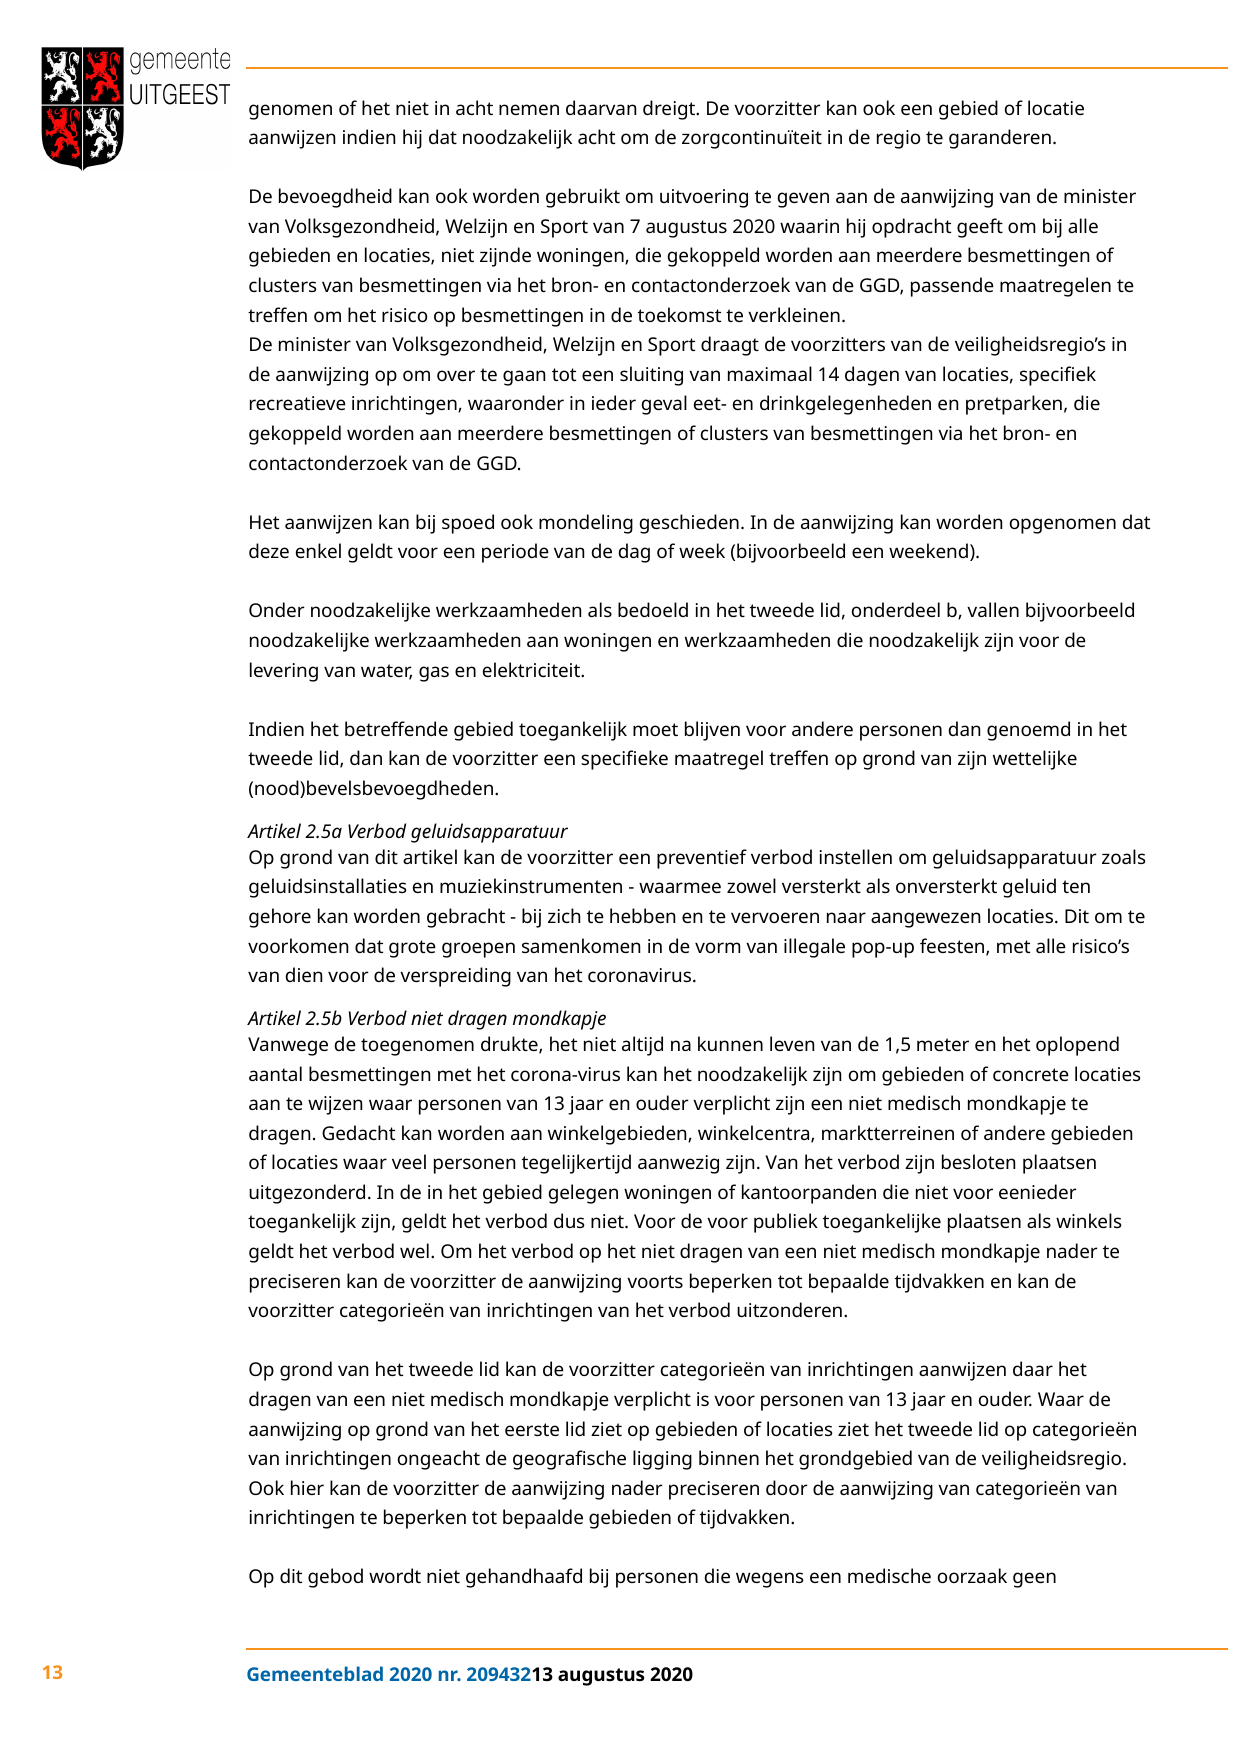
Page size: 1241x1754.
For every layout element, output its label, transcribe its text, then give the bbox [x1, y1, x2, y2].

text De bevoegdheid kan ook worden gebruikt om uitvoering te geven aan de aanwijzing van de minister van Volksgezondheid, Welzijn en Sport van 7 augustus 2020 waarin hij opdracht geeft om bij alle gebieden en locaties, niet zijnde woningen, die gekoppeld worden aan meerdere besmettingen of clusters van besmettingen via het bron- en contactonderzoek van de GGD, passende maatregelen te treffen om het risico op besmettingen in de toekomst te verkleinen. [248, 183, 1152, 328]
picture [41, 47, 231, 172]
text Artikel 2.5a Verbod geluidsapparatuur [248, 818, 1152, 844]
text Op dit gebod wordt niet gehandhaafd bij personen die wegens een medische oorzaak geen [248, 1564, 1152, 1589]
text genomen of het niet in acht nemen daarvan dreigt. De voorzitter kan ook een gebied of locatie aanwijzen indien hij dat noodzakelijk acht om de zorgcontinuïteit in de regio te garanderen. [248, 95, 1152, 150]
text Artikel 2.5b Verbod niet dragen mondkapje [248, 1006, 1152, 1031]
text Op grond van dit artikel kan de voorzitter een preventief verbod instellen om geluidsapparatuur zoals geluidsinstallaties en muziekinstrumenten - waarmee zowel versterkt als onversterkt geluid ten gehore kan worden gebracht - bij zich te hebben en te vervoeren naar aangewezen locaties. Dit om te voorkomen dat grote groepen samenkomen in de vorm van illegale pop-up feesten, met alle risico’s van dien voor de verspreiding van het coronavirus. [248, 844, 1152, 988]
text Het aanwijzen kan bij spoed ook mondeling geschieden. In de aanwijzing kan worden opgenomen dat deze enkel geldt voor een periode van de dag of week (bijvoorbeeld een weekend). [248, 509, 1152, 564]
text De minister van Volksgezondheid, Welzijn en Sport draagt de voorzitters van de veiligheidsregio’s in de aanwijzing op om over te gaan tot een sluiting van maximaal 14 dagen van locaties, specifiek recreatieve inrichtingen, waaronder in ieder geval eet- en drinkgelegenheden en pretparken, die gekoppeld worden aan meerdere besmettingen of clusters van besmettingen via het bron- en contactonderzoek van de GGD. [248, 331, 1152, 476]
text Indien het betreffende gebied toegankelijk moet blijven voor andere personen dan genoemd in het tweede lid, dan kan de voorzitter een specifieke maatregel treffen op grond van zijn wettelijke (nood)bevelsbevoegdheden. [248, 716, 1152, 801]
text Onder noodzakelijke werkzaamheden als bedoeld in het tweede lid, onderdeel b, vallen bijvoorbeeld noodzakelijke werkzaamheden aan woningen en werkzaamheden die noodzakelijk zijn voor de levering van water, gas en elektriciteit. [248, 598, 1152, 683]
text Vanwege de toegenomen drukte, het niet altijd na kunnen leven van de 1,5 meter en het oplopend aantal besmettingen met het corona-virus kan het noodzakelijk zijn om gebieden of concrete locaties aan te wijzen waar personen van 13 jaar en ouder verplicht zijn een niet medisch mondkapje te dragen. Gedacht kan worden aan winkelgebieden, winkelcentra, marktterreinen of andere gebieden of locaties waar veel personen tegelijkertijd aanwezig zijn. Van het verbod zijn besloten plaatsen uitgezonderd. In de in het gebied gelegen woningen of kantoorpanden die niet voor eenieder toegankelijk zijn, geldt het verbod dus niet. Voor de voor publiek toegankelijke plaatsen als winkels geldt het verbod wel. Om het verbod op het niet dragen van een niet medisch mondkapje nader te preciseren kan de voorzitter de aanwijzing voorts beperken tot bepaalde tijdvakken en kan de voorzitter categorieën van inrichtingen van het verbod uitzonderen. [248, 1031, 1152, 1323]
text Op grond van het tweede lid kan de voorzitter categorieën van inrichtingen aanwijzen daar het dragen van een niet medisch mondkapje verplicht is voor personen van 13 jaar en ouder. Waar de aanwijzing op grond van het eerste lid ziet op gebieden of locaties ziet het tweede lid op categorieën van inrichtingen ongeacht de geografische ligging binnen het grondgebied van de veiligheidsregio. Ook hier kan de voorzitter de aanwijzing nader preciseren door de aanwijzing van categorieën van inrichtingen te beperken tot bepaalde gebieden of tijdvakken. [248, 1357, 1152, 1530]
